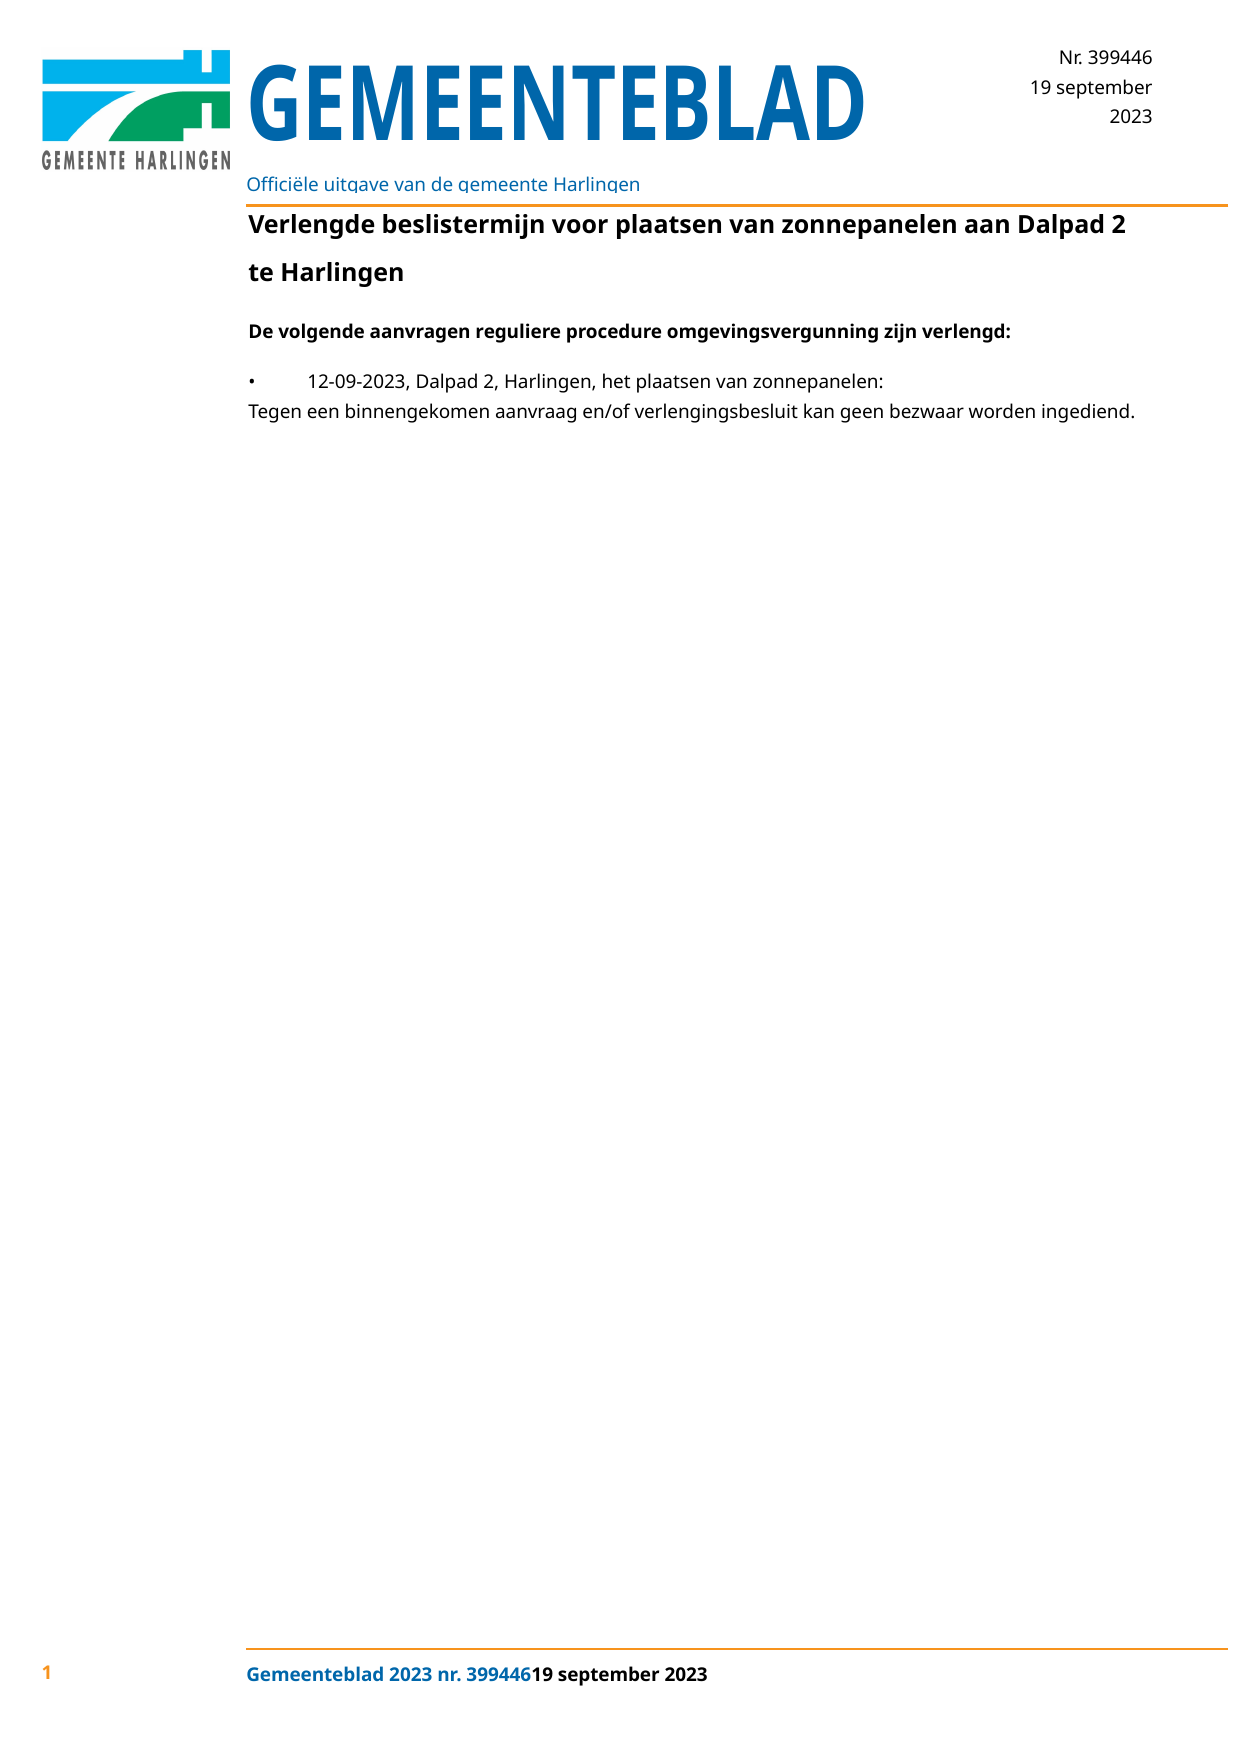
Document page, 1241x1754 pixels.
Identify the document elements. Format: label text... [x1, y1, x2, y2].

text De volgende aanvragen reguliere procedure omgevingsvergunning zijn verlengd: [248, 318, 1152, 344]
text Tegen een binnengekomen aanvraag en/of verlengingsbesluit kan geen bezwaar worden ingediend. [248, 398, 1152, 424]
list 12-09-2023, Dalpad 2, Harlingen, het plaatsen van zonnepanelen: [248, 368, 1152, 394]
picture [41, 47, 231, 172]
text Verlengde beslistermijn voor plaatsen van zonnepanelen aan Dalpad 2 te Harlingen [248, 207, 1152, 288]
